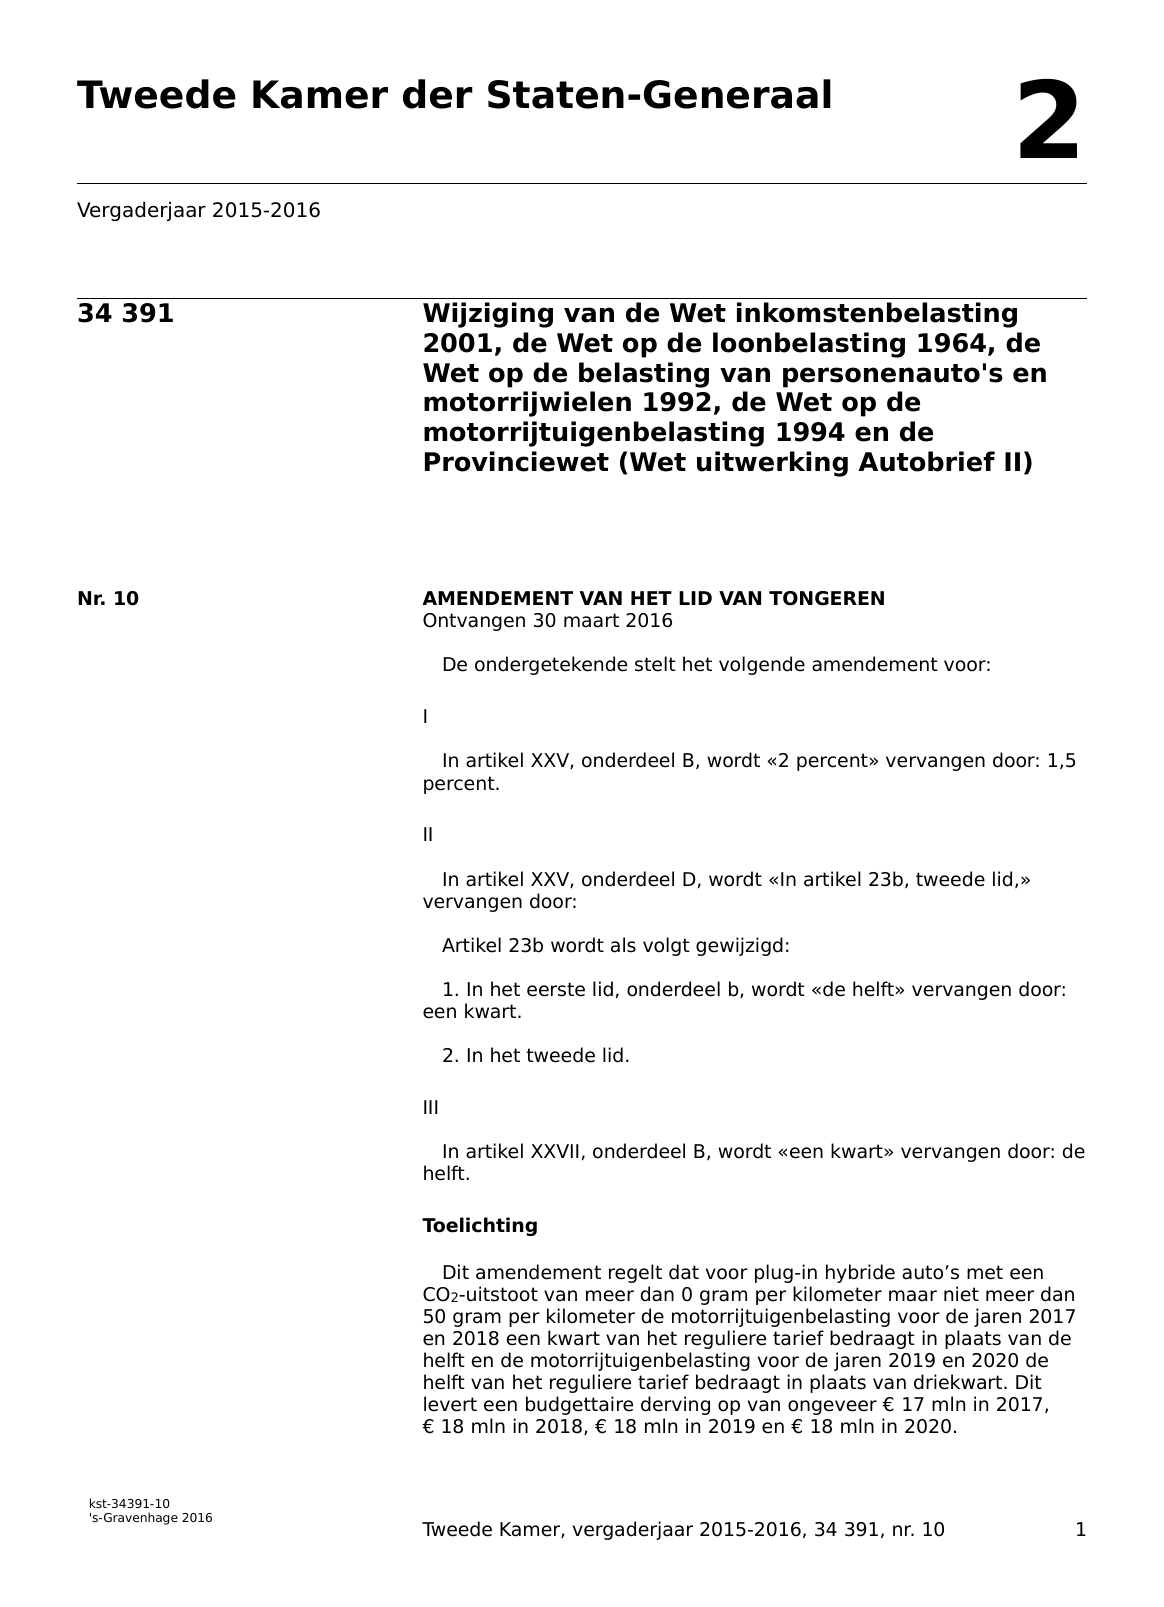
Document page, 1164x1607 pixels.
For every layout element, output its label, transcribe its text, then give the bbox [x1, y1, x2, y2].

text Artikel 23b wordt als volgt gewijzigd: [422, 935, 1087, 957]
text kst-34391-10 [88, 1497, 323, 1511]
table_header Tweede Kamer der Staten-Generaal [77, 59, 886, 183]
subtitle I [422, 706, 1087, 728]
subtitle Nr. 10 AMENDEMENT VAN HET LID VAN TONGEREN [77, 588, 1087, 610]
subtitle III [422, 1097, 1087, 1119]
table_header 2 [886, 59, 1087, 183]
subtitle Toelichting [422, 1215, 1087, 1237]
text Ontvangen 30 maart 2016 [422, 610, 1087, 632]
subtitle II [422, 824, 1087, 846]
text 1. In het eerste lid, onderdeel b, wordt «de helft» vervangen door: een kwart. [422, 979, 1087, 1023]
text In artikel XXVII, onderdeel B, wordt «een kwart» vervangen door: de helft. [422, 1141, 1087, 1185]
text 's-Gravenhage 2016 [88, 1511, 323, 1525]
text Dit amendement regelt dat voor plug-in hybride auto’s met een CO2-uitstoot van meer dan 0 gram per kilometer maar niet meer dan 50 gram per kilometer de motorrijtuigenbelasting voor de jaren 2017 en 2018 een kwart van het reguliere tarief bedraagt in plaats van de helft en de motorrijtuigenbelasting voor de jaren 2019 en 2020 de helft van het reguliere tarief bedraagt in plaats van driekwart. Dit levert een budgettaire derving op van ongeveer € 17 mln in 2017, € 18 mln in 2018, € 18 mln in 2019 en € 18 mln in 2020. [422, 1262, 1087, 1438]
text De ondergetekende stelt het volgende amendement voor: [422, 654, 1087, 676]
table_cell Vergaderjaar 2015-2016 [77, 184, 1087, 298]
subtitle 34 391 Wijziging van de Wet inkomstenbelasting 2001, de Wet op de loonbelasting 1964, de Wet op de belasting van personenauto's en motorrijwielen 1992, de Wet op de motorrijtuigenbelasting 1994 en de Provinciewet (Wet uitwerking Autobrief II) [77, 299, 1087, 477]
text In artikel XXV, onderdeel B, wordt «2 percent» vervangen door: 1,5 percent. [422, 750, 1087, 794]
text 2. In het tweede lid. [422, 1045, 1087, 1067]
text In artikel XXV, onderdeel D, wordt «In artikel 23b, tweede lid,» vervangen door: [422, 868, 1087, 912]
